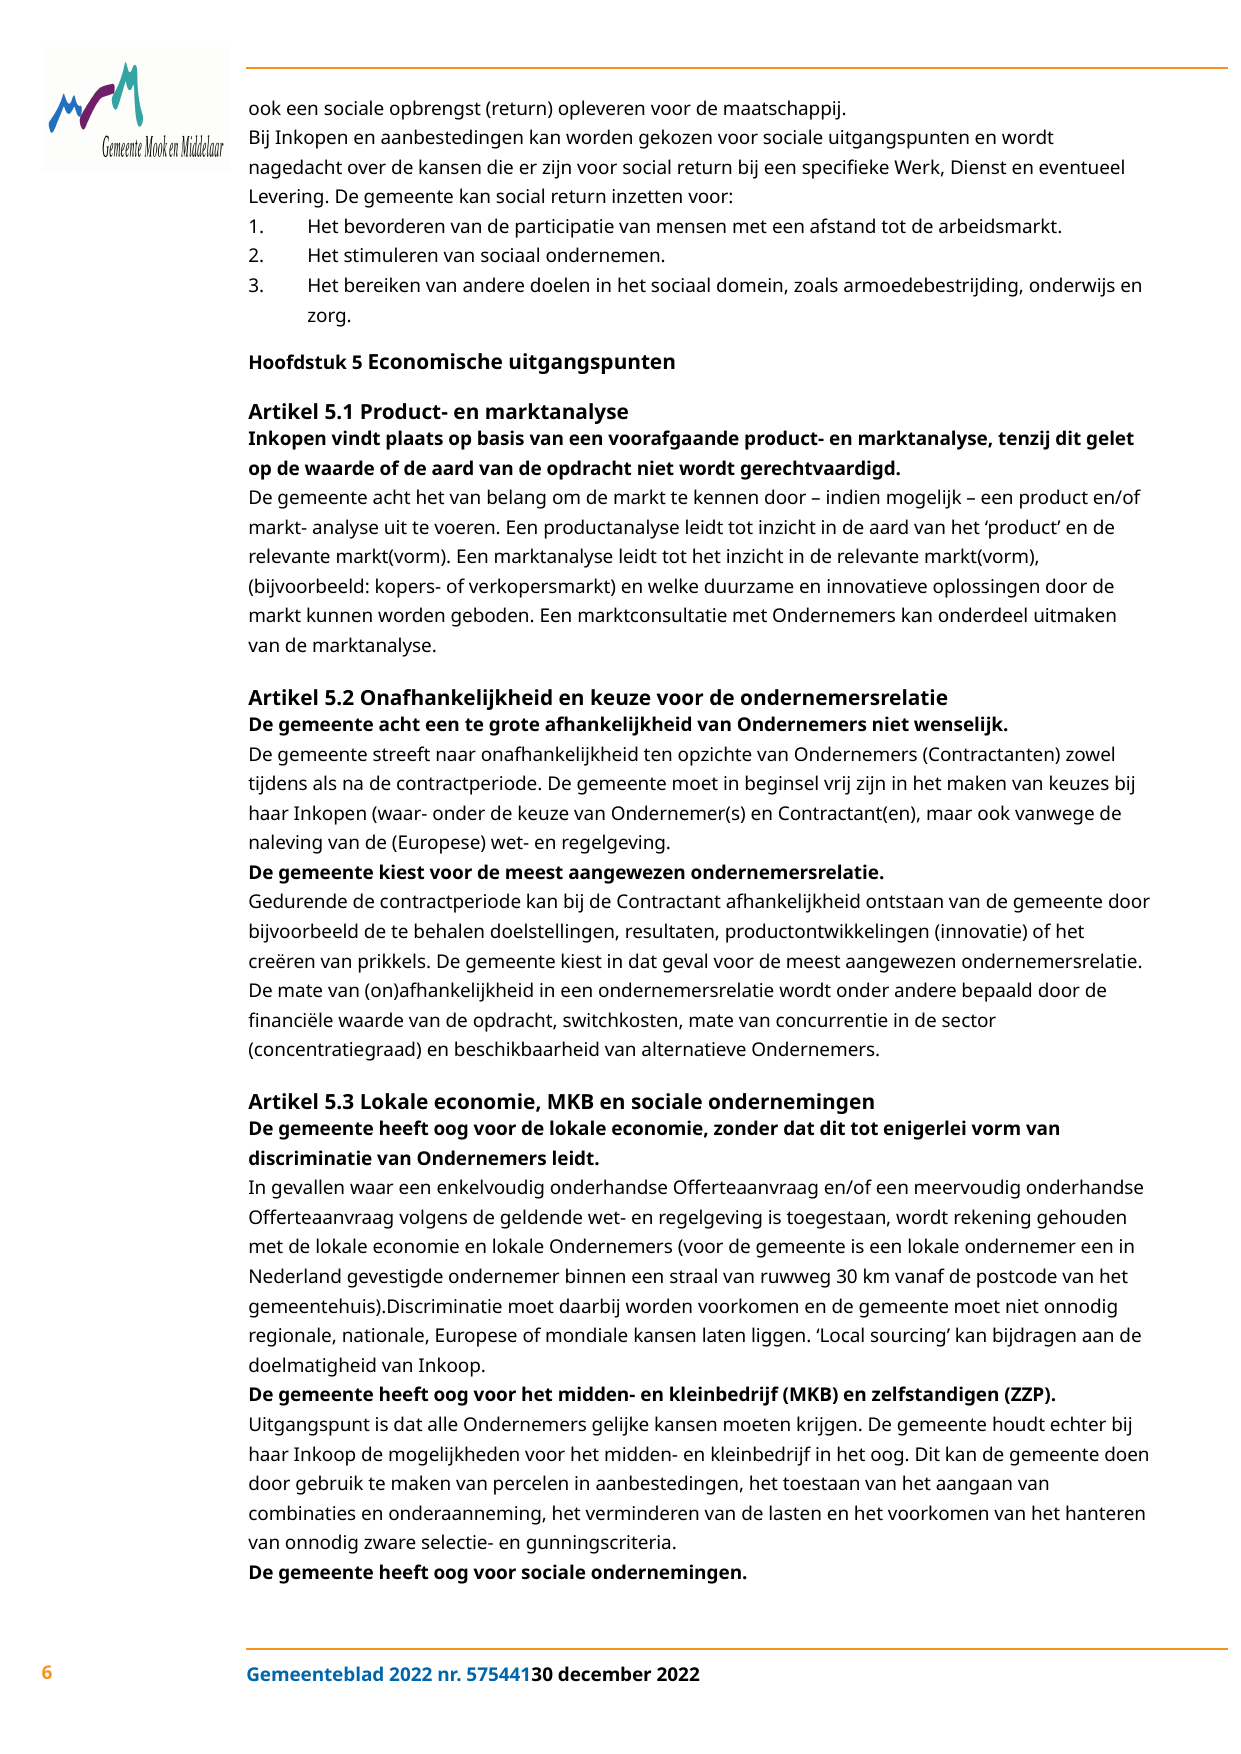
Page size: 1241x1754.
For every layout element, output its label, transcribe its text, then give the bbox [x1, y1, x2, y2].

text De gemeente heeft oog voor het midden- en kleinbedrijf (MKB) en zelfstandigen (ZZP). [248, 1382, 1152, 1407]
list Het bereiken van andere doelen in het sociaal domein, zoals armoedebestrijding, onderwijs en zorg. [248, 272, 1152, 328]
text Artikel 5.2 Onafhankelijkheid en keuze voor de ondernemersrelatie [248, 683, 1152, 711]
text Bij Inkopen en aanbestedingen kan worden gekozen voor sociale uitgangspunten en wordt nagedacht over de kansen die er zijn voor social return bij een specifieke Werk, Dienst en eventueel Levering. De gemeente kan social return inzetten voor: [248, 124, 1152, 209]
text De gemeente heeft oog voor sociale ondernemingen. [248, 1559, 1152, 1585]
text De gemeente acht het van belang om de markt te kennen door – indien mogelijk – een product en/of markt- analyse uit te voeren. Een productanalyse leidt tot inzicht in de aard van het ‘product’ en de relevante markt(vorm). Een marktanalyse leidt tot het inzicht in de relevante markt(vorm), (bijvoorbeeld: kopers- of verkopersmarkt) en welke duurzame en innovatieve oplossingen door de markt kunnen worden geboden. Een marktconsultatie met Ondernemers kan onderdeel uitmaken van de marktanalyse. [248, 484, 1152, 658]
list Het stimuleren van sociaal ondernemen. [248, 243, 1152, 268]
text De gemeente heeft oog voor de lokale economie, zonder dat dit tot enigerlei vorm van discriminatie van Ondernemers leidt. [248, 1115, 1152, 1171]
text Uitgangspunt is dat alle Ondernemers gelijke kansen moeten krijgen. De gemeente houdt echter bij haar Inkoop de mogelijkheden voor het midden- en kleinbedrijf in het oog. Dit kan de gemeente doen door gebruik te maken van percelen in aanbestedingen, het toestaan van het aangaan van combinaties en onderaanneming, het verminderen van de lasten en het voorkomen van het hanteren van onnodig zware selectie- en gunningscriteria. [248, 1411, 1152, 1555]
text ook een sociale opbrengst (return) opleveren voor de maatschappij. [248, 95, 1152, 121]
text Artikel 5.3 Lokale economie, MKB en sociale ondernemingen [248, 1087, 1152, 1115]
text De gemeente kiest voor de meest aangewezen ondernemersrelatie. [248, 859, 1152, 885]
text Gedurende de contractperiode kan bij de Contractant afhankelijkheid ontstaan van de gemeente door bijvoorbeeld de te behalen doelstellingen, resultaten, productontwikkelingen (innovatie) of het creëren van prikkels. De gemeente kiest in dat geval voor de meest aangewezen ondernemersrelatie. De mate van (on)afhankelijkheid in een ondernemersrelatie wordt onder andere bepaald door de financiële waarde van de opdracht, switchkosten, mate van concurrentie in de sector (concentratiegraad) en beschikbaarheid van alternatieve Ondernemers. [248, 889, 1152, 1062]
text In gevallen waar een enkelvoudig onderhandse Offerteaanvraag en/of een meervoudig onderhandse Offerteaanvraag volgens de geldende wet- en regelgeving is toegestaan, wordt rekening gehouden met de lokale economie en lokale Ondernemers (voor de gemeente is een lokale ondernemer een in Nederland gevestigde ondernemer binnen een straal van ruwweg 30 km vanaf de postcode van het gemeentehuis).Discriminatie moet daarbij worden voorkomen en de gemeente moet niet onnodig regionale, nationale, Europese of mondiale kansen laten liggen. ‘Local sourcing’ kan bijdragen aan de doelmatigheid van Inkoop. [248, 1174, 1152, 1378]
text De gemeente streeft naar onafhankelijkheid ten opzichte van Ondernemers (Contractanten) zowel tijdens als na de contractperiode. De gemeente moet in beginsel vrij zijn in het maken van keuzes bij haar Inkopen (waar- onder de keuze van Ondernemer(s) en Contractant(en), maar ook vanwege de naleving van de (Europese) wet- en regelgeving. [248, 741, 1152, 855]
text De gemeente acht een te grote afhankelijkheid van Ondernemers niet wenselijk. [248, 711, 1152, 737]
text Hoofdstuk 5 Economische uitgangspunten [248, 347, 1152, 376]
picture [41, 47, 231, 172]
text Inkopen vindt plaats op basis van een voorafgaande product- en marktanalyse, tenzij dit gelet op de waarde of de aard van de opdracht niet wordt gerechtvaardigd. [248, 425, 1152, 481]
text Artikel 5.1 Product- en marktanalyse [248, 397, 1152, 425]
list Het bevorderen van de participatie van mensen met een afstand tot de arbeidsmarkt. [248, 213, 1152, 239]
